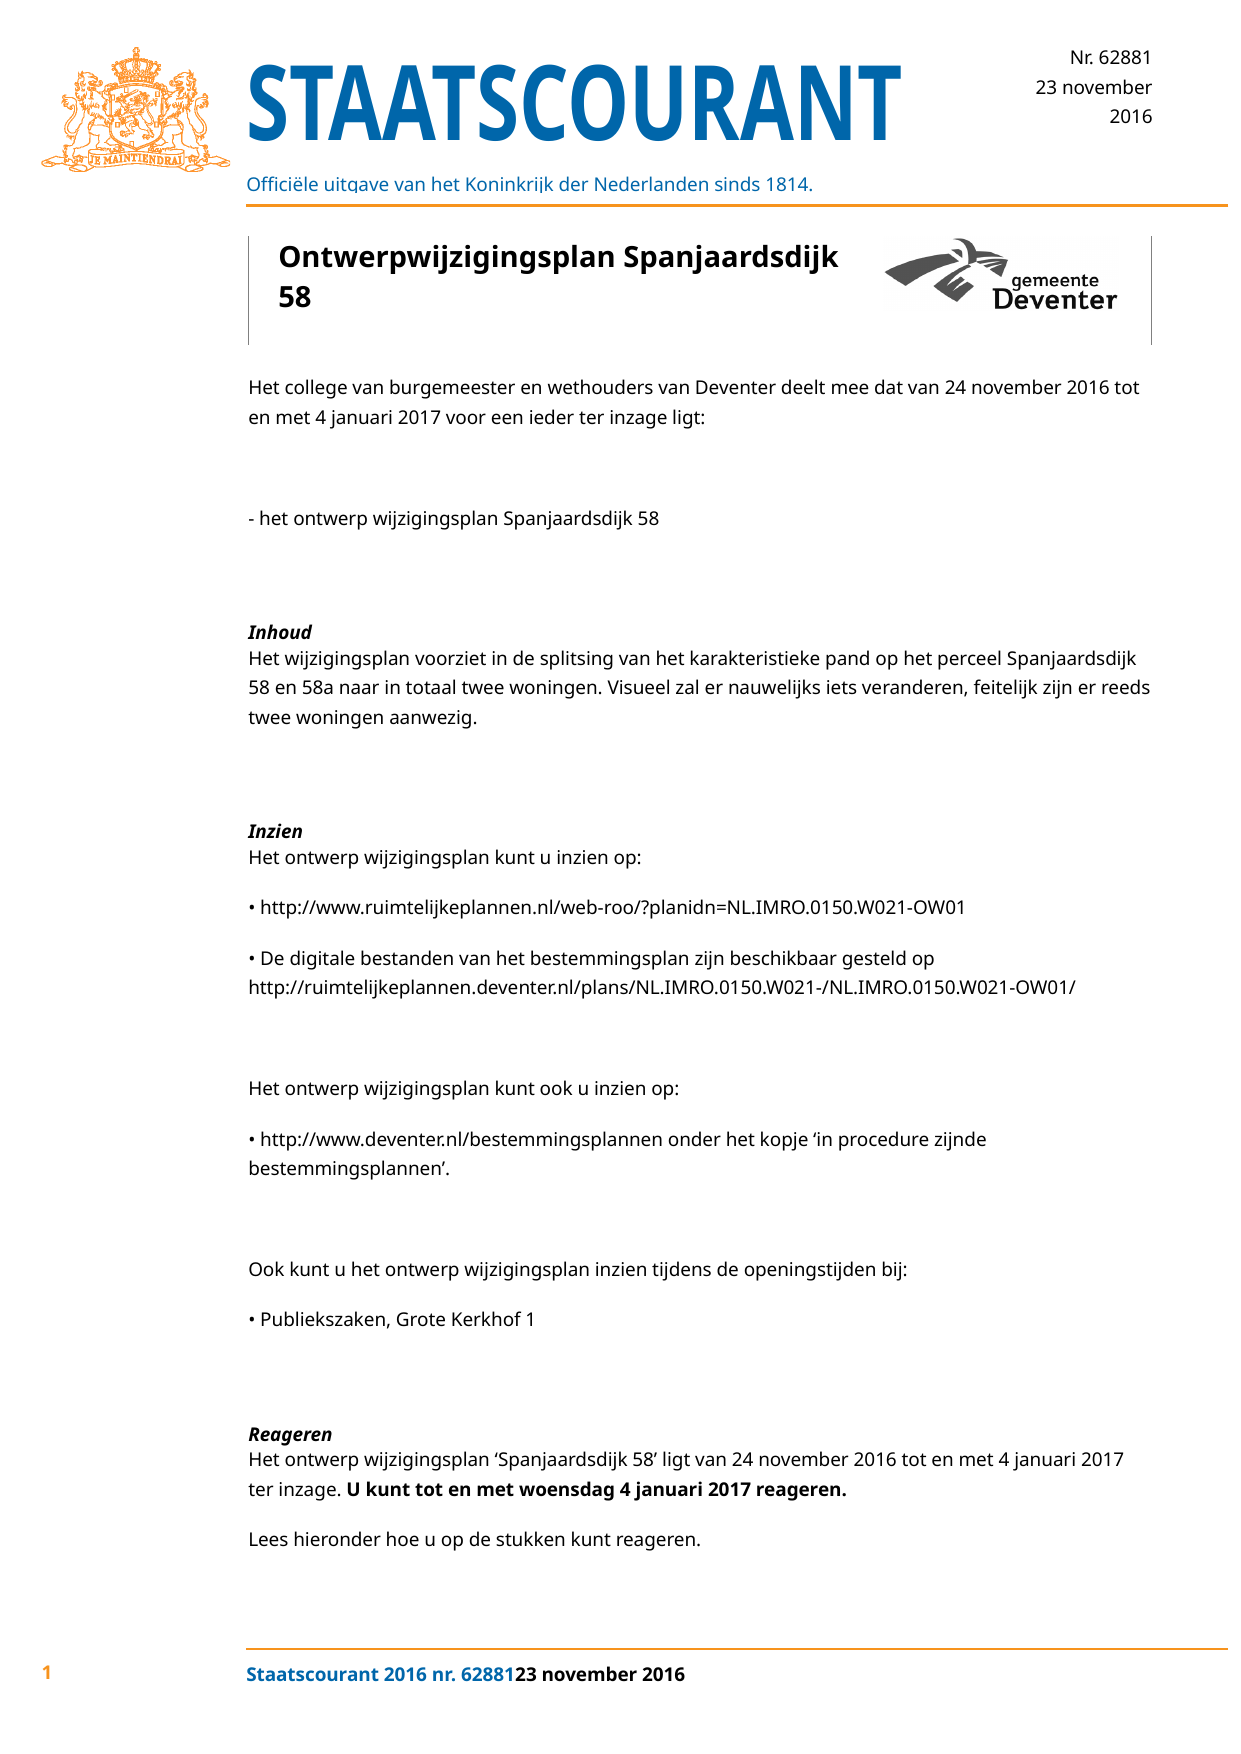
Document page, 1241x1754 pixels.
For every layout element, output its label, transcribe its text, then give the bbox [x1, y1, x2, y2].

text • Publiekszaken, Grote Kerkhof 1 [248, 1307, 1152, 1332]
table_header [850, 236, 1151, 345]
text Reageren [248, 1421, 1152, 1447]
text • http://www.deventer.nl/bestemmingsplannen onder het kopje ‘in procedure zijnde bestemmingsplannen’. [248, 1126, 1152, 1181]
text Inzien [248, 818, 1152, 844]
table_header Ontwerpwijzigingsplan Spanjaardsdijk 58 [249, 236, 850, 345]
text Lees hieronder hoe u op de stukken kunt reageren. [248, 1527, 1152, 1552]
text Het ontwerp wijzigingsplan kunt u inzien op: [248, 844, 1152, 870]
text Ook kunt u het ontwerp wijzigingsplan inzien tijdens de openingstijden bij: [248, 1256, 1152, 1282]
text Het wijzigingsplan voorziet in de splitsing van het karakteristieke pand op het perceel Spanjaardsdijk 58 en 58a naar in totaal twee woningen. Visueel zal er nauwelijks iets veranderen, feitelijk zijn er reeds twee woningen aanwezig. [248, 645, 1152, 730]
text • De digitale bestanden van het bestemmingsplan zijn beschikbaar gesteld op http://ruimtelijkeplannen.deventer.nl/plans/NL.IMRO.0150.W021-/NL.IMRO.0150.W021-OW01/ [248, 945, 1152, 1000]
text • http://www.ruimtelijkeplannen.nl/web-roo/?planidn=NL.IMRO.0150.W021-OW01 [248, 894, 1152, 920]
picture [882, 236, 1119, 311]
text Het ontwerp wijzigingsplan ‘Spanjaardsdijk 58’ ligt van 24 november 2016 tot en met 4 januari 2017 ter inzage. U kunt tot en met woensdag 4 januari 2017 reageren. [248, 1447, 1152, 1502]
text Inhoud [248, 619, 1152, 645]
text Het ontwerp wijzigingsplan kunt ook u inzien op: [248, 1075, 1152, 1101]
text - het ontwerp wijzigingsplan Spanjaardsdijk 58 [248, 505, 1152, 530]
text Het college van burgemeester en wethouders van Deventer deelt mee dat van 24 november 2016 tot en met 4 januari 2017 voor een ieder ter inzage ligt: [248, 374, 1152, 429]
picture [41, 47, 231, 172]
